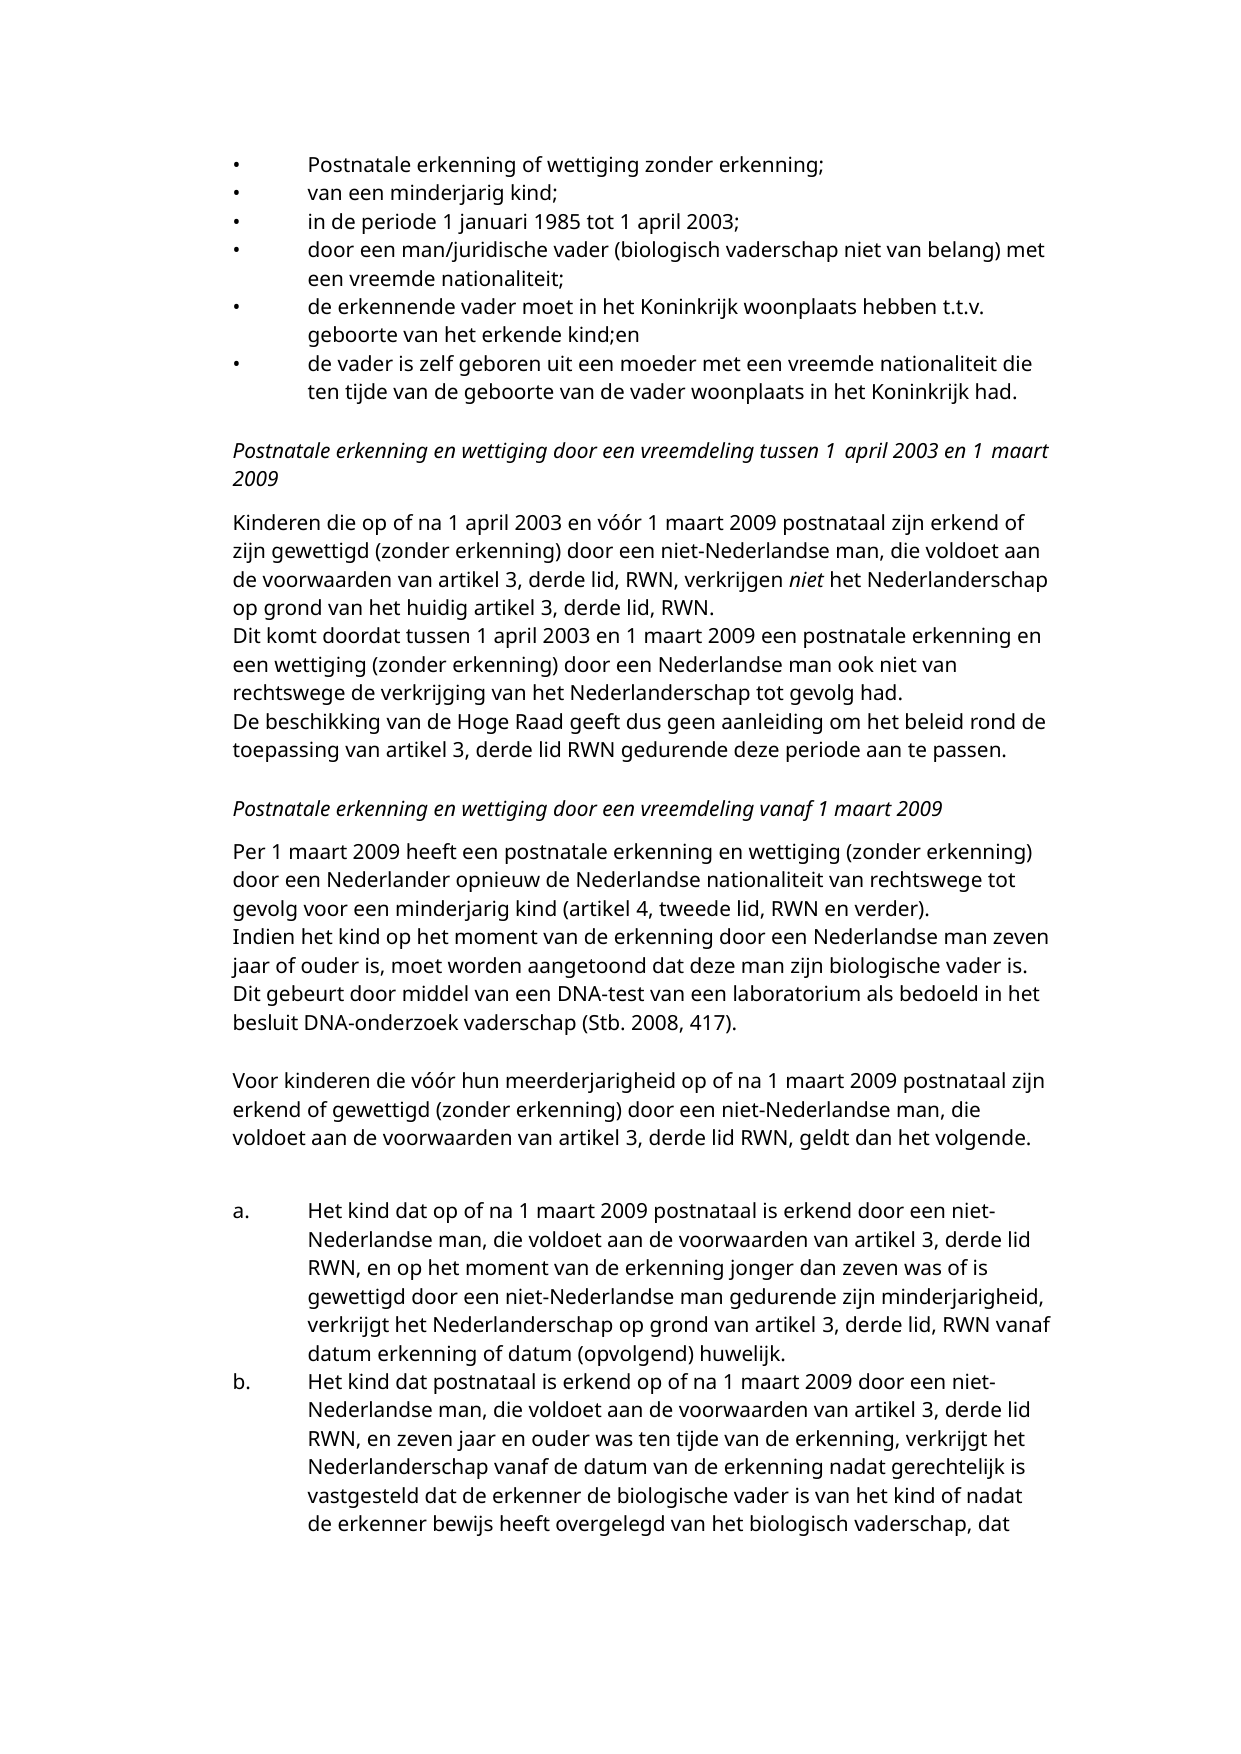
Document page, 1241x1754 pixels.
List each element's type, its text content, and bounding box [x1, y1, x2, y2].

list door een man/juridische vader (biologisch vaderschap niet van belang) met een vreemde nationaliteit; [232, 235, 1053, 292]
text De beschikking van de Hoge Raad geeft dus geen aanleiding om het beleid rond de toepassing van artikel 3, derde lid RWN gedurende deze periode aan te passen. [232, 707, 1053, 764]
text Dit komt doordat tussen 1 april 2003 en 1 maart 2009 een postnatale erkenning en een wettiging (zonder erkenning) door een Nederlandse man ook niet van rechtswege de verkrijging van het Nederlanderschap tot gevolg had. [232, 622, 1053, 707]
text Voor kinderen die vóór hun meerderjarigheid op of na 1 maart 2009 postnataal zijn erkend of gewettigd (zonder erkenning) door een niet-Nederlandse man, die voldoet aan de voorwaarden van artikel 3, derde lid RWN, geldt dan het volgende. [232, 1066, 1053, 1152]
text Postnatale erkenning en wettiging door een vreemdeling vanaf 1 maart 2009 [232, 794, 1053, 822]
list in de periode 1 januari 1985 tot 1 april 2003; [232, 207, 1053, 235]
list van een minderjarig kind; [232, 178, 1053, 207]
list Het kind dat postnataal is erkend op of na 1 maart 2009 door een niet-Nederlandse man, die voldoet aan de voorwaarden van artikel 3, derde lid RWN, en zeven jaar en ouder was ten tijde van de erkenning, verkrijgt het Nederlanderschap vanaf de datum van de erkenning nadat gerechtelijk is vastgesteld dat de erkenner de biologische vader is van het kind of nadat de erkenner bewijs heeft overgelegd van het biologisch vaderschap, dat [232, 1367, 1053, 1538]
text Indien het kind op het moment van de erkenning door een Nederlandse man zeven jaar of ouder is, moet worden aangetoond dat deze man zijn biologische vader is. Dit gebeurt door middel van een DNA-test van een laboratorium als bedoeld in het besluit DNA-onderzoek vaderschap (Stb. 2008, 417). [232, 922, 1053, 1036]
text Per 1 maart 2009 heeft een postnatale erkenning en wettiging (zonder erkenning) door een Nederlander opnieuw de Nederlandse nationaliteit van rechtswege tot gevolg voor een minderjarig kind (artikel 4, tweede lid, RWN en verder). [232, 837, 1053, 922]
list Postnatale erkenning of wettiging zonder erkenning; [232, 150, 1053, 178]
text Postnatale erkenning en wettiging door een vreemdeling tussen 1 april 2003 en 1 maart 2009 [232, 436, 1053, 493]
text Kinderen die op of na 1 april 2003 en vóór 1 maart 2009 postnataal zijn erkend of zijn gewettigd (zonder erkenning) door een niet-Nederlandse man, die voldoet aan de voorwaarden van artikel 3, derde lid, RWN, verkrijgen niet het Nederlanderschap op grond van het huidig artikel 3, derde lid, RWN. [232, 508, 1053, 622]
list Het kind dat op of na 1 maart 2009 postnataal is erkend door een niet-Nederlandse man, die voldoet aan de voorwaarden van artikel 3, derde lid RWN, en op het moment van de erkenning jonger dan zeven was of is gewettigd door een niet-Nederlandse man gedurende zijn minderjarigheid, verkrijgt het Nederlanderschap op grond van artikel 3, derde lid, RWN vanaf datum erkenning of datum (opvolgend) huwelijk. [232, 1197, 1053, 1367]
list de erkennende vader moet in het Koninkrijk woonplaats hebben t.t.v. geboorte van het erkende kind;en [232, 292, 1053, 349]
list de vader is zelf geboren uit een moeder met een vreemde nationaliteit die ten tijde van de geboorte van de vader woonplaats in het Koninkrijk had. [232, 349, 1053, 406]
